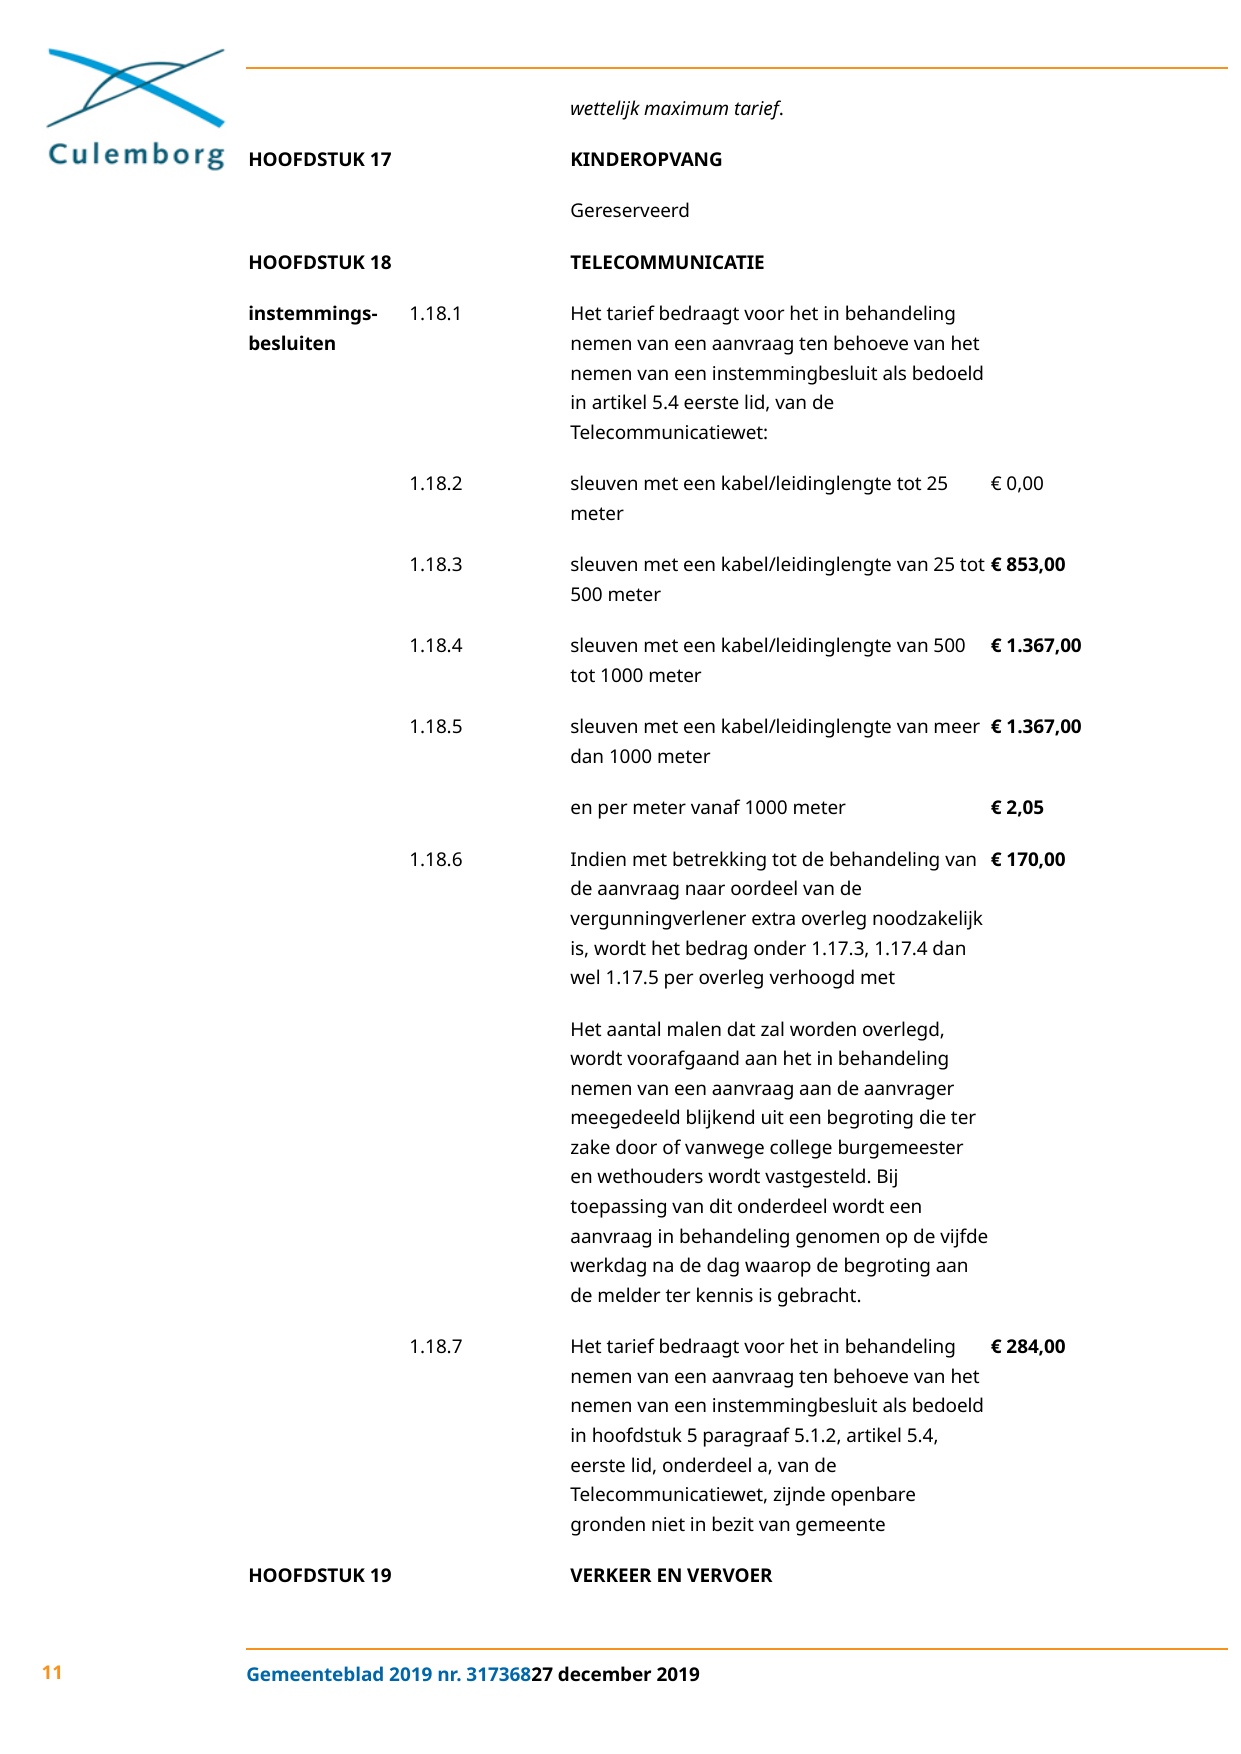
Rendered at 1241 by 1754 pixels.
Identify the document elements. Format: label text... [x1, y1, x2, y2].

table_cell HOOFDSTUK 19 [248, 1563, 409, 1588]
table_cell [570, 121, 991, 146]
table_cell sleuven met een kabel/leidinglengte van 25 tot 500 meter [570, 551, 991, 607]
table_cell [570, 1537, 991, 1562]
table_cell TELECOMMUNICATIE [570, 249, 991, 275]
table_cell [570, 224, 991, 249]
table_cell [991, 198, 1152, 223]
table_cell [248, 470, 409, 526]
table_cell sleuven met een kabel/leidinglengte tot 25 meter [570, 470, 991, 526]
table_cell [248, 607, 409, 632]
table_cell sleuven met een kabel/leidinglengte van meer dan 1000 meter [570, 714, 991, 769]
table_cell Het aantal malen dat zal worden overlegd, wordt voorafgaand aan het in behandeling nemen van een aanvraag aan de aanvrager meegedeeld blijkend uit een begroting die ter zake door of vanwege college burgemeester en wethouders wordt vastgesteld. Bij toepassing van dit onderdeel wordt een aanvraag in behandeling genomen op de vijfde werkdag na de dag waarop de begroting aan de melder ter kennis is gebracht. [570, 1016, 991, 1308]
table_cell [991, 1016, 1152, 1308]
table_cell [991, 1308, 1152, 1333]
table_cell [991, 526, 1152, 551]
table_cell [409, 526, 570, 551]
table_cell [570, 688, 991, 713]
table_cell [248, 795, 409, 820]
table_cell [991, 445, 1152, 470]
table_cell 1.18.7 [409, 1334, 570, 1537]
table_cell [248, 121, 409, 146]
table_cell [248, 1334, 409, 1537]
table_cell [248, 990, 409, 1016]
table_cell [248, 1016, 409, 1308]
table_cell wettelijk maximum tarief. [570, 95, 991, 121]
table_cell [409, 1537, 570, 1562]
table_cell [409, 275, 570, 301]
table_cell [409, 688, 570, 713]
table_cell Indien met betrekking tot de behandeling van de aanvraag naar oordeel van de vergunningverlener extra overleg noodzakelijk is, wordt het bedrag onder 1.17.3, 1.17.4 dan wel 1.17.5 per overleg verhoogd met [570, 846, 991, 990]
table_cell 1.18.4 [409, 633, 570, 688]
table_cell 1.18.3 [409, 551, 570, 607]
table_cell € 853,00 [991, 551, 1152, 607]
table_cell 1.18.6 [409, 846, 570, 990]
table_cell [991, 607, 1152, 632]
table_cell [248, 224, 409, 249]
table_cell [409, 445, 570, 470]
table_cell [248, 1308, 409, 1333]
table_cell [248, 526, 409, 551]
table_cell VERKEER EN VERVOER [570, 1563, 991, 1588]
table_cell Gereserveerd [570, 198, 991, 223]
table_cell [409, 198, 570, 223]
table_cell [570, 445, 991, 470]
table_cell [409, 795, 570, 820]
table_cell Het tarief bedraagt voor het in behandeling nemen van een aanvraag ten behoeve van het nemen van een instemmingbesluit als bedoeld in hoofdstuk 5 paragraaf 5.1.2, artikel 5.4, eerste lid, onderdeel a, van de Telecommunicatiewet, zijnde openbare gronden niet in bezit van gemeente [570, 1334, 991, 1537]
table_cell € 2,05 [991, 795, 1152, 820]
table_cell € 1.367,00 [991, 714, 1152, 769]
table_cell [248, 714, 409, 769]
table_cell [248, 688, 409, 713]
picture [41, 47, 231, 172]
table_cell [991, 1537, 1152, 1562]
table_cell [991, 249, 1152, 275]
table_cell [409, 820, 570, 846]
table_cell [409, 146, 570, 172]
table_cell [570, 1308, 991, 1333]
table_cell € 284,00 [991, 1334, 1152, 1537]
table_cell [409, 769, 570, 794]
table_cell [409, 224, 570, 249]
table_cell [570, 820, 991, 846]
table_cell [409, 607, 570, 632]
table_cell [409, 1016, 570, 1308]
table_cell [570, 172, 991, 198]
table_cell [570, 607, 991, 632]
table_cell [248, 769, 409, 794]
table_cell [991, 990, 1152, 1016]
table_cell [409, 121, 570, 146]
table_cell sleuven met een kabel/leidinglengte van 500 tot 1000 meter [570, 633, 991, 688]
table_cell [409, 1563, 570, 1588]
table_cell [409, 249, 570, 275]
table_cell [991, 224, 1152, 249]
table_cell 1.18.1 [409, 301, 570, 445]
table_cell [991, 1563, 1152, 1588]
table_cell € 170,00 [991, 846, 1152, 990]
table_cell [248, 551, 409, 607]
table_cell [570, 769, 991, 794]
table_cell [991, 769, 1152, 794]
table_cell [409, 95, 570, 121]
table_cell [570, 526, 991, 551]
table_cell [991, 95, 1152, 121]
table_cell [570, 990, 991, 1016]
table_cell [409, 990, 570, 1016]
table_cell 1.18.5 [409, 714, 570, 769]
table_cell 1.18.2 [409, 470, 570, 526]
table_cell HOOFDSTUK 17 [248, 146, 409, 172]
table_cell [991, 275, 1152, 301]
table_cell [248, 820, 409, 846]
table_cell [409, 172, 570, 198]
table_cell [248, 445, 409, 470]
table_cell instemmings- besluiten [248, 301, 409, 445]
table_cell [248, 95, 409, 121]
table_cell [248, 198, 409, 223]
table_cell [248, 275, 409, 301]
table_cell [991, 121, 1152, 146]
table_cell € 1.367,00 [991, 633, 1152, 688]
table_cell [409, 1308, 570, 1333]
table_cell KINDEROPVANG [570, 146, 991, 172]
table_cell [991, 820, 1152, 846]
table_cell Het tarief bedraagt voor het in behandeling nemen van een aanvraag ten behoeve van het nemen van een instemmingbesluit als bedoeld in artikel 5.4 eerste lid, van de Telecommunicatiewet: [570, 301, 991, 445]
table_cell en per meter vanaf 1000 meter [570, 795, 991, 820]
table_cell [991, 688, 1152, 713]
table_cell [248, 1537, 409, 1562]
table_cell [991, 146, 1152, 172]
table_cell € 0,00 [991, 470, 1152, 526]
table_cell [570, 275, 991, 301]
table_cell [248, 846, 409, 990]
table_cell [248, 633, 409, 688]
table_cell [248, 172, 409, 198]
table_cell HOOFDSTUK 18 [248, 249, 409, 275]
table_cell [991, 301, 1152, 445]
table_cell [991, 172, 1152, 198]
